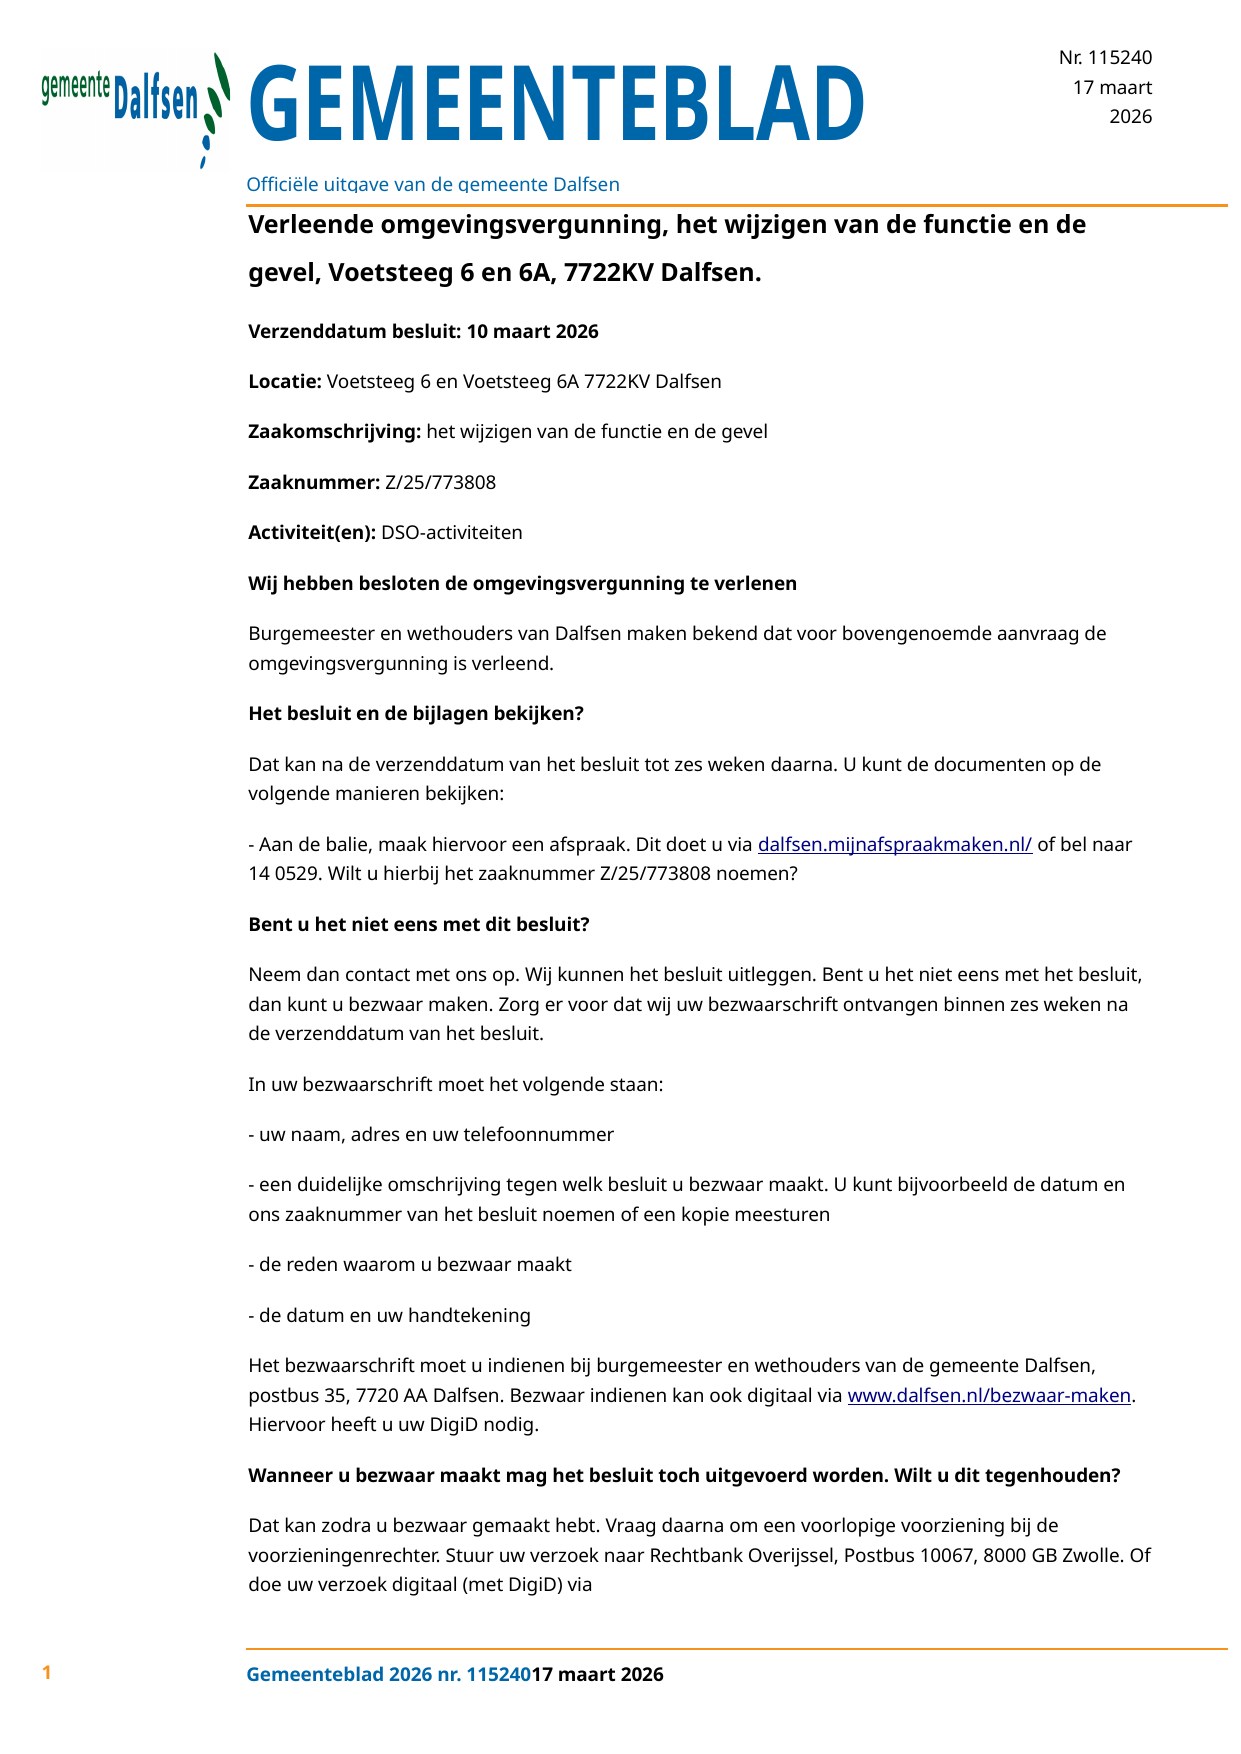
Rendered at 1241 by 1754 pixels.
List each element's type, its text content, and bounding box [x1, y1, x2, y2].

text Activiteit(en): DSO-activiteiten [248, 519, 1152, 545]
text In uw bezwaarschrift moet het volgende staan: [248, 1071, 1152, 1097]
text Locatie: Voetsteeg 6 en Voetsteeg 6A 7722KV Dalfsen [248, 368, 1152, 394]
text - een duidelijke omschrijving tegen welk besluit u bezwaar maakt. U kunt bijvoorbeeld de datum en ons zaaknummer van het besluit noemen of een kopie meesturen [248, 1172, 1152, 1227]
text Burgemeester en wethouders van Dalfsen maken bekend dat voor bovengenoemde aanvraag de omgevingsvergunning is verleend. [248, 620, 1152, 676]
text Dat kan zodra u bezwaar gemaakt hebt. Vraag daarna om een voorlopige voorziening bij de voorzieningenrechter. Stuur uw verzoek naar Rechtbank Overijssel, Postbus 10067, 8000 GB Zwolle. Of doe uw verzoek digitaal (met DigiD) via [248, 1512, 1152, 1597]
text Verzenddatum besluit: 10 maart 2026 [248, 318, 1152, 344]
text Het bezwaarschrift moet u indienen bij burgemeester en wethouders van de gemeente Dalfsen, postbus 35, 7720 AA Dalfsen. Bezwaar indienen kan ook digitaal via www.dalfsen.nl/bezwaar-maken. Hiervoor heeft u uw DigiD nodig. [248, 1352, 1152, 1437]
text - de reden waarom u bezwaar maakt [248, 1252, 1152, 1277]
text Zaaknummer: Z/25/773808 [248, 469, 1152, 495]
text - uw naam, adres en uw telefoonnummer [248, 1121, 1152, 1147]
text Wanneer u bezwaar maakt mag het besluit toch uitgevoerd worden. Wilt u dit tegenhouden? [248, 1462, 1152, 1488]
text Het besluit en de bijlagen bekijken? [248, 700, 1152, 726]
text Neem dan contact met ons op. Wij kunnen het besluit uitleggen. Bent u het niet eens met het besluit, dan kunt u bezwaar maken. Zorg er voor dat wij uw bezwaarschrift ontvangen binnen zes weken na de verzenddatum van het besluit. [248, 961, 1152, 1046]
text - de datum en uw handtekening [248, 1302, 1152, 1328]
text Zaakomschrijving: het wijzigen van de functie en de gevel [248, 419, 1152, 444]
text Verleende omgevingsvergunning, het wijzigen van de functie en de gevel, Voetsteeg 6 en 6A, 7722KV Dalfsen. [248, 207, 1152, 288]
text Dat kan na de verzenddatum van het besluit tot zes weken daarna. U kunt de documenten op de volgende manieren bekijken: [248, 751, 1152, 806]
picture [41, 47, 231, 172]
text Bent u het niet eens met dit besluit? [248, 911, 1152, 937]
text Wij hebben besloten de omgevingsvergunning te verlenen [248, 570, 1152, 596]
text - Aan de balie, maak hiervoor een afspraak. Dit doet u via dalfsen.mijnafspraakmaken.nl/ of bel naar 14 0529. Wilt u hierbij het zaaknummer Z/25/773808 noemen? [248, 831, 1152, 886]
